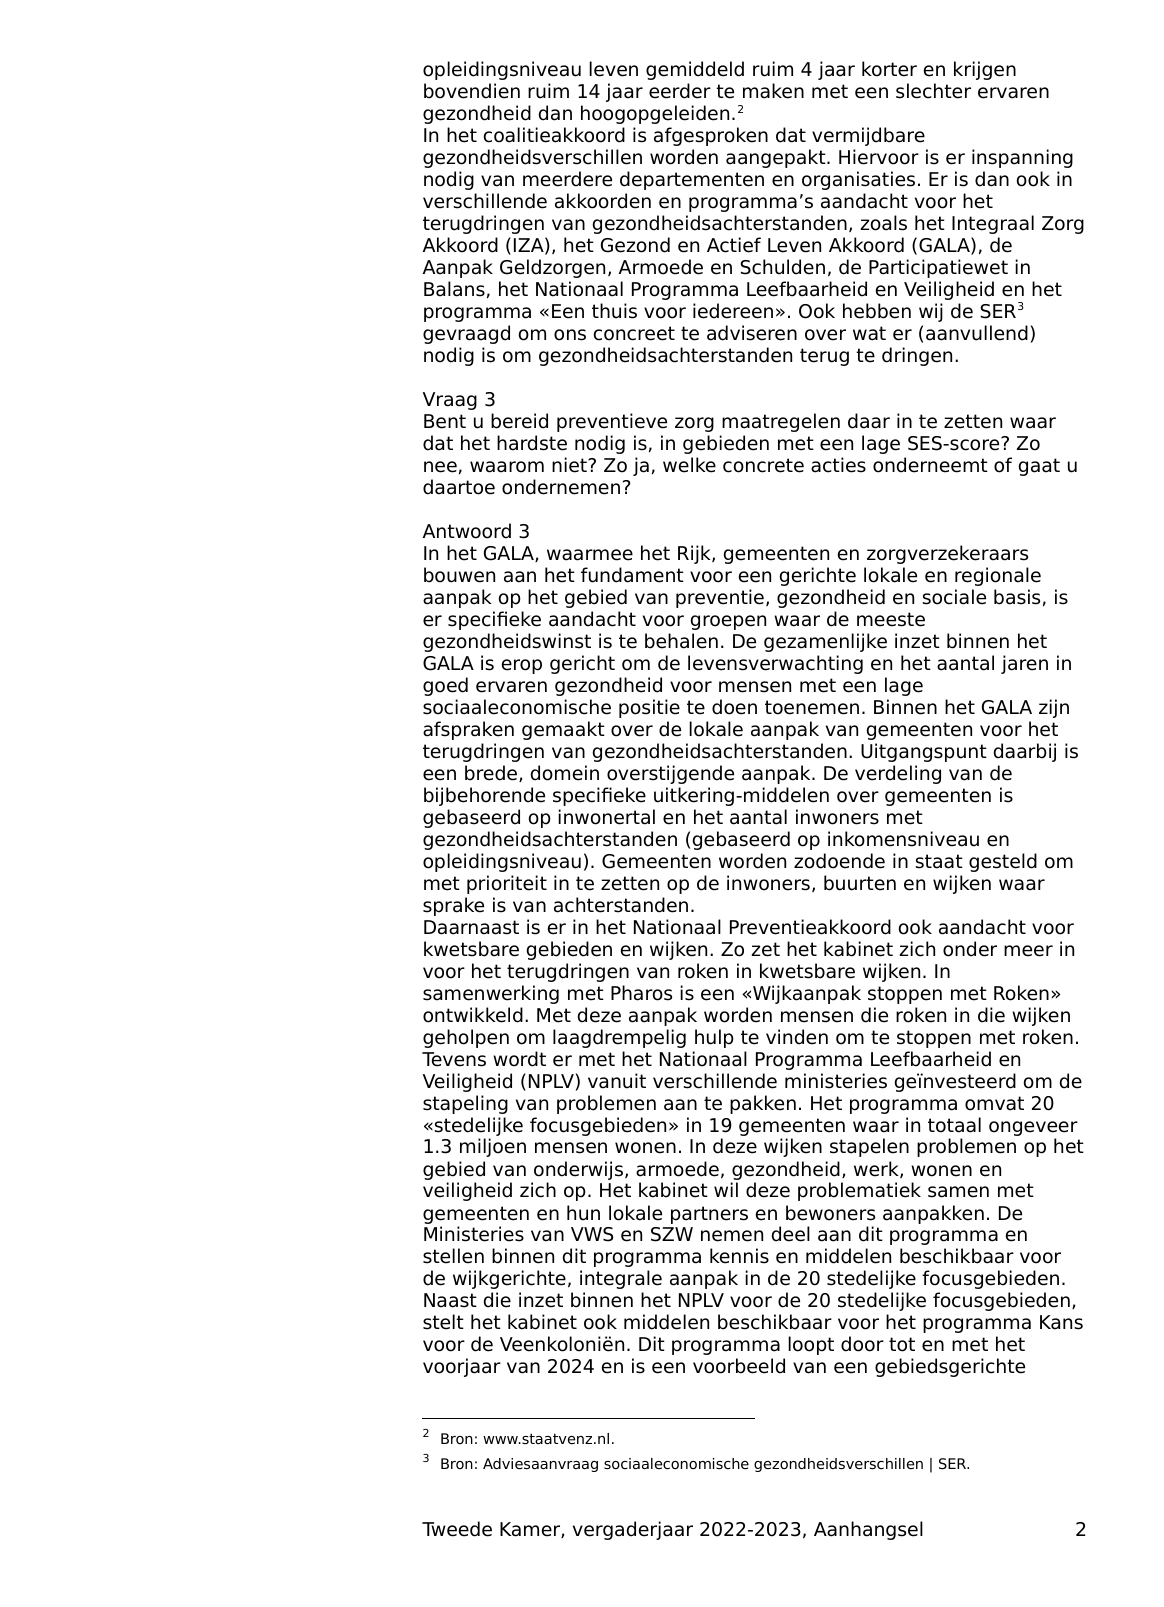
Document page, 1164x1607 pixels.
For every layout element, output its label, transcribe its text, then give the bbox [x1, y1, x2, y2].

text Daarnaast is er in het Nationaal Preventieakkoord ook aandacht voor kwetsbare gebieden en wijken. Zo zet het kabinet zich onder meer in voor het terugdringen van roken in kwetsbare wijken. In samenwerking met Pharos is een «Wijkaanpak stoppen met Roken» ontwikkeld. Met deze aanpak worden mensen die roken in die wijken geholpen om laagdrempelig hulp te vinden om te stoppen met roken. [422, 917, 1087, 1048]
text Vraag 3 [422, 389, 1087, 411]
text Bent u bereid preventieve zorg maatregelen daar in te zetten waar dat het hardste nodig is, in gebieden met een lage SES-score? Zo nee, waarom niet? Zo ja, welke concrete acties onderneemt of gaat u daartoe ondernemen? [422, 411, 1087, 499]
text Tevens wordt er met het Nationaal Programma Leefbaarheid en Veiligheid (NPLV) vanuit verschillende ministeries geïnvesteerd om de stapeling van problemen aan te pakken. Het programma omvat 20 «stedelijke focusgebieden» in 19 gemeenten waar in totaal ongeveer 1.3 miljoen mensen wonen. In deze wijken stapelen problemen op het gebied van onderwijs, armoede, gezondheid, werk, wonen en veiligheid zich op. Het kabinet wil deze problematiek samen met gemeenten en hun lokale partners en bewoners aanpakken. De Ministeries van VWS en SZW nemen deel aan dit programma en stellen binnen dit programma kennis en middelen beschikbaar voor de wijkgerichte, integrale aanpak in de 20 stedelijke focusgebieden. Naast die inzet binnen het NPLV voor de 20 stedelijke focusgebieden, stelt het kabinet ook middelen beschikbaar voor het programma Kans voor de Veenkoloniën. Dit programma loopt door tot en met het voorjaar van 2024 en is een voorbeeld van een gebiedsgerichte [422, 1048, 1087, 1378]
text Antwoord 3 [422, 521, 1087, 543]
text In het coalitieakkoord is afgesproken dat vermijdbare gezondheidsverschillen worden aangepakt. Hiervoor is er inspanning nodig van meerdere departementen en organisaties. Er is dan ook in verschillende akkoorden en programma’s aandacht voor het terugdringen van gezondheidsachterstanden, zoals het Integraal Zorg Akkoord (IZA), het Gezond en Actief Leven Akkoord (GALA), de Aanpak Geldzorgen, Armoede en Schulden, de Participatiewet in Balans, het Nationaal Programma Leefbaarheid en Veiligheid en het programma «Een thuis voor iedereen». Ook hebben wij de SER gevraagd om ons concreet te adviseren over wat er (aanvullend) nodig is om gezondheidsachterstanden terug te dringen. [422, 125, 1087, 367]
text opleidingsniveau leven gemiddeld ruim 4 jaar korter en krijgen bovendien ruim 14 jaar eerder te maken met een slechter ervaren gezondheid dan hoogopgeleiden. [422, 59, 1087, 125]
text In het GALA, waarmee het Rijk, gemeenten en zorgverzekeraars bouwen aan het fundament voor een gerichte lokale en regionale aanpak op het gebied van preventie, gezondheid en sociale basis, is er specifieke aandacht voor groepen waar de meeste gezondheidswinst is te behalen. De gezamenlijke inzet binnen het GALA is erop gericht om de levensverwachting en het aantal jaren in goed ervaren gezondheid voor mensen met een lage sociaaleconomische positie te doen toenemen. Binnen het GALA zijn afspraken gemaakt over de lokale aanpak van gemeenten voor het terugdringen van gezondheidsachterstanden. Uitgangspunt daarbij is een brede, domein overstijgende aanpak. De verdeling van de bijbehorende specifieke uitkering-middelen over gemeenten is gebaseerd op inwonertal en het aantal inwoners met gezondheidsachterstanden (gebaseerd op inkomensniveau en opleidingsniveau). Gemeenten worden zodoende in staat gesteld om met prioriteit in te zetten op de inwoners, buurten en wijken waar sprake is van achterstanden. [422, 543, 1087, 917]
text Bron: Adviesaanvraag sociaaleconomische gezondheidsverschillen | SER. [422, 1452, 1087, 1474]
text Bron: www.staatvenz.nl. [422, 1427, 1087, 1449]
